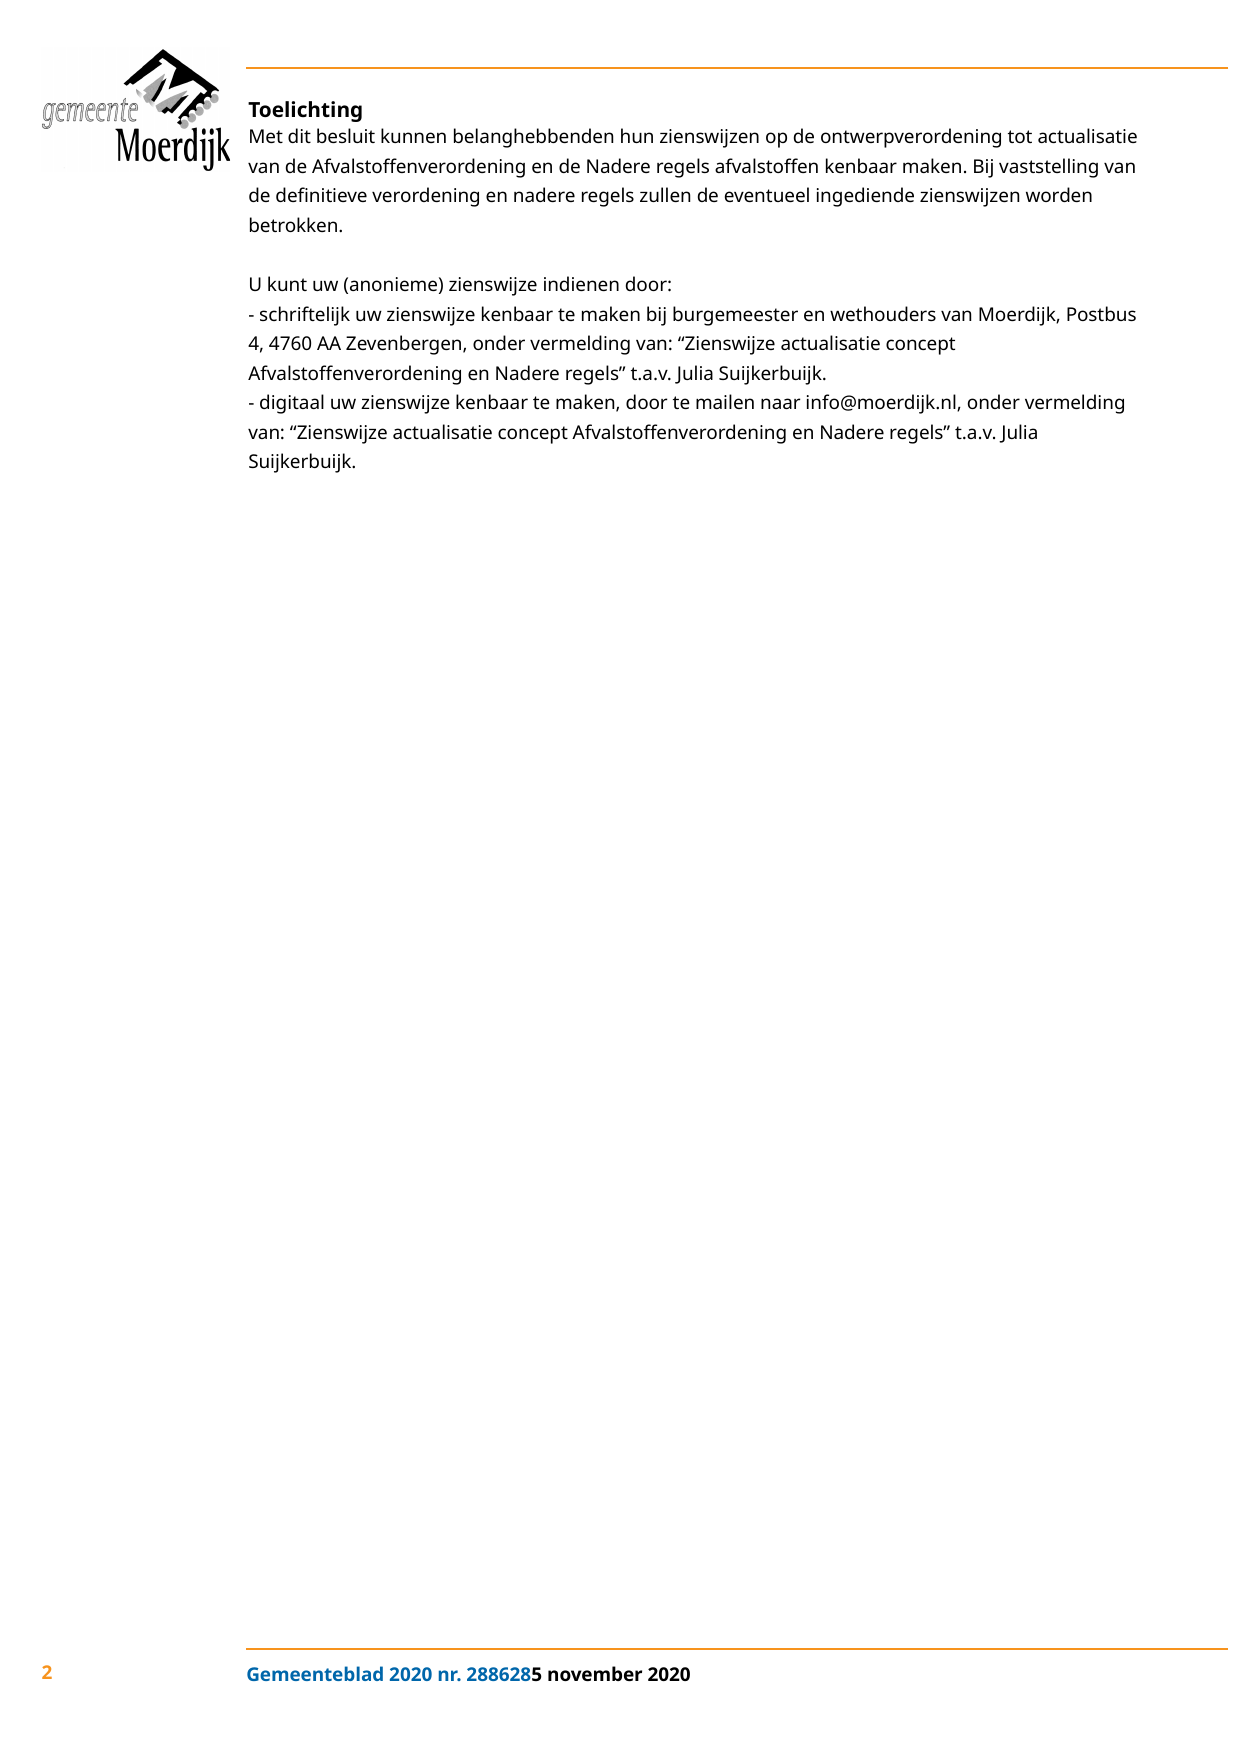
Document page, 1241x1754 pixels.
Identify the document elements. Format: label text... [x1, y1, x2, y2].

picture [41, 47, 231, 172]
text - schriftelijk uw zienswijze kenbaar te maken bij burgemeester en wethouders van Moerdijk, Postbus 4, 4760 AA Zevenbergen, onder vermelding van: “Zienswijze actualisatie concept Afvalstoffenverordening en Nadere regels” t.a.v. Julia Suijkerbuijk. [248, 301, 1152, 386]
text Met dit besluit kunnen belanghebbenden hun zienswijzen op de ontwerpverordening tot actualisatie van de Afvalstoffenverordening en de Nadere regels afvalstoffen kenbaar maken. Bij vaststelling van de definitieve verordening en nadere regels zullen de eventueel ingediende zienswijzen worden betrokken. [248, 123, 1152, 238]
text U kunt uw (anonieme) zienswijze indienen door: [248, 271, 1152, 297]
text Toelichting [248, 95, 1152, 123]
text - digitaal uw zienswijze kenbaar te maken, door te mailen naar info@moerdijk.nl, onder vermelding van: “Zienswijze actualisatie concept Afvalstoffenverordening en Nadere regels” t.a.v. Julia Suijkerbuijk. [248, 389, 1152, 474]
